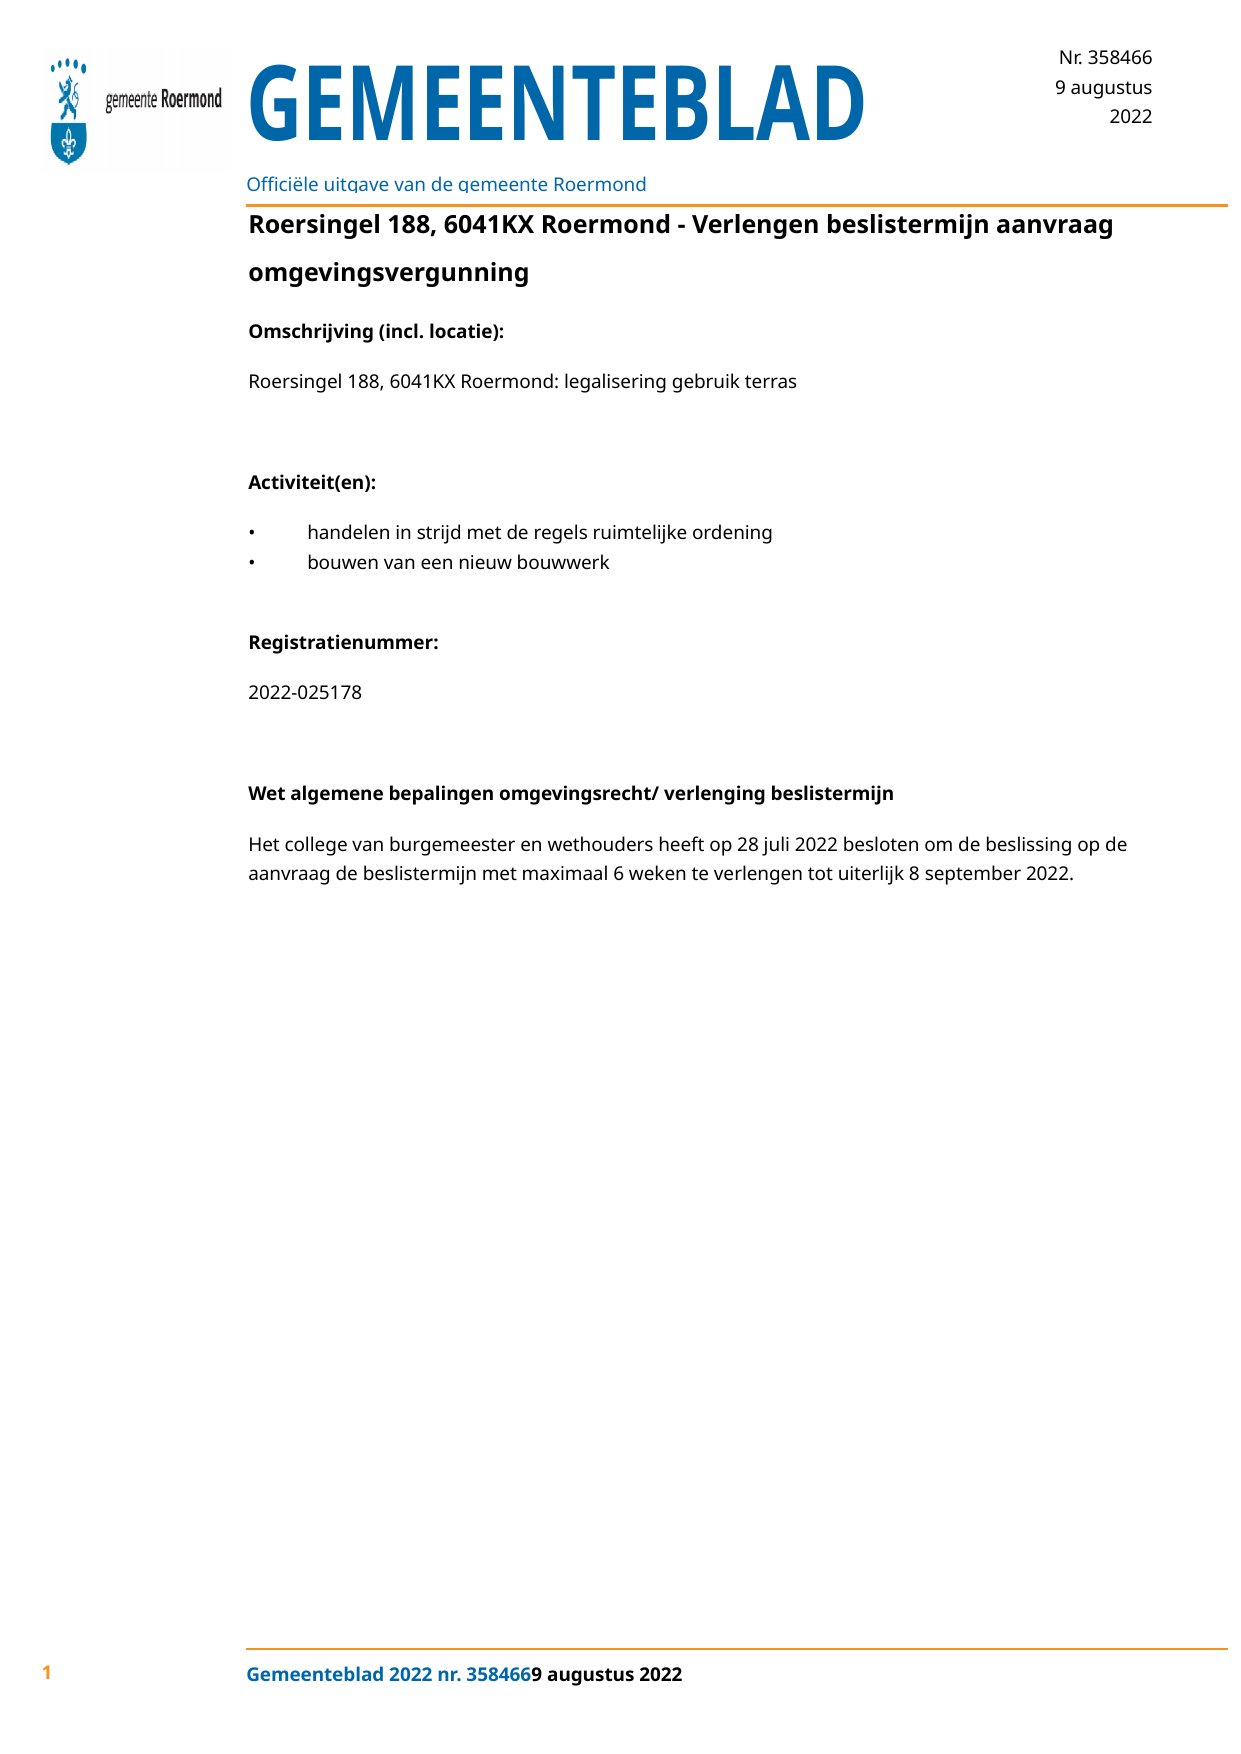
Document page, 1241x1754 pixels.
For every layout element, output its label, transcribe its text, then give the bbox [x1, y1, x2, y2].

text Registratienummer: [248, 629, 1152, 655]
picture [41, 47, 231, 172]
text Het college van burgemeester en wethouders heeft op 28 juli 2022 besloten om de beslissing op de aanvraag de beslistermijn met maximaal 6 weken te verlengen tot uiterlijk 8 september 2022. [248, 831, 1152, 886]
text Roersingel 188, 6041KX Roermond: legalisering gebruik terras [248, 368, 1152, 394]
text Omschrijving (incl. locatie): [248, 318, 1152, 344]
list handelen in strijd met de regels ruimtelijke ordening [248, 519, 1152, 545]
text Roersingel 188, 6041KX Roermond - Verlengen beslistermijn aanvraag omgevingsvergunning [248, 207, 1152, 288]
text Activiteit(en): [248, 469, 1152, 495]
text Wet algemene bepalingen omgevingsrecht/ verlenging beslistermijn [248, 780, 1152, 806]
list bouwen van een nieuw bouwwerk [248, 549, 1152, 575]
text 2022-025178 [248, 679, 1152, 705]
